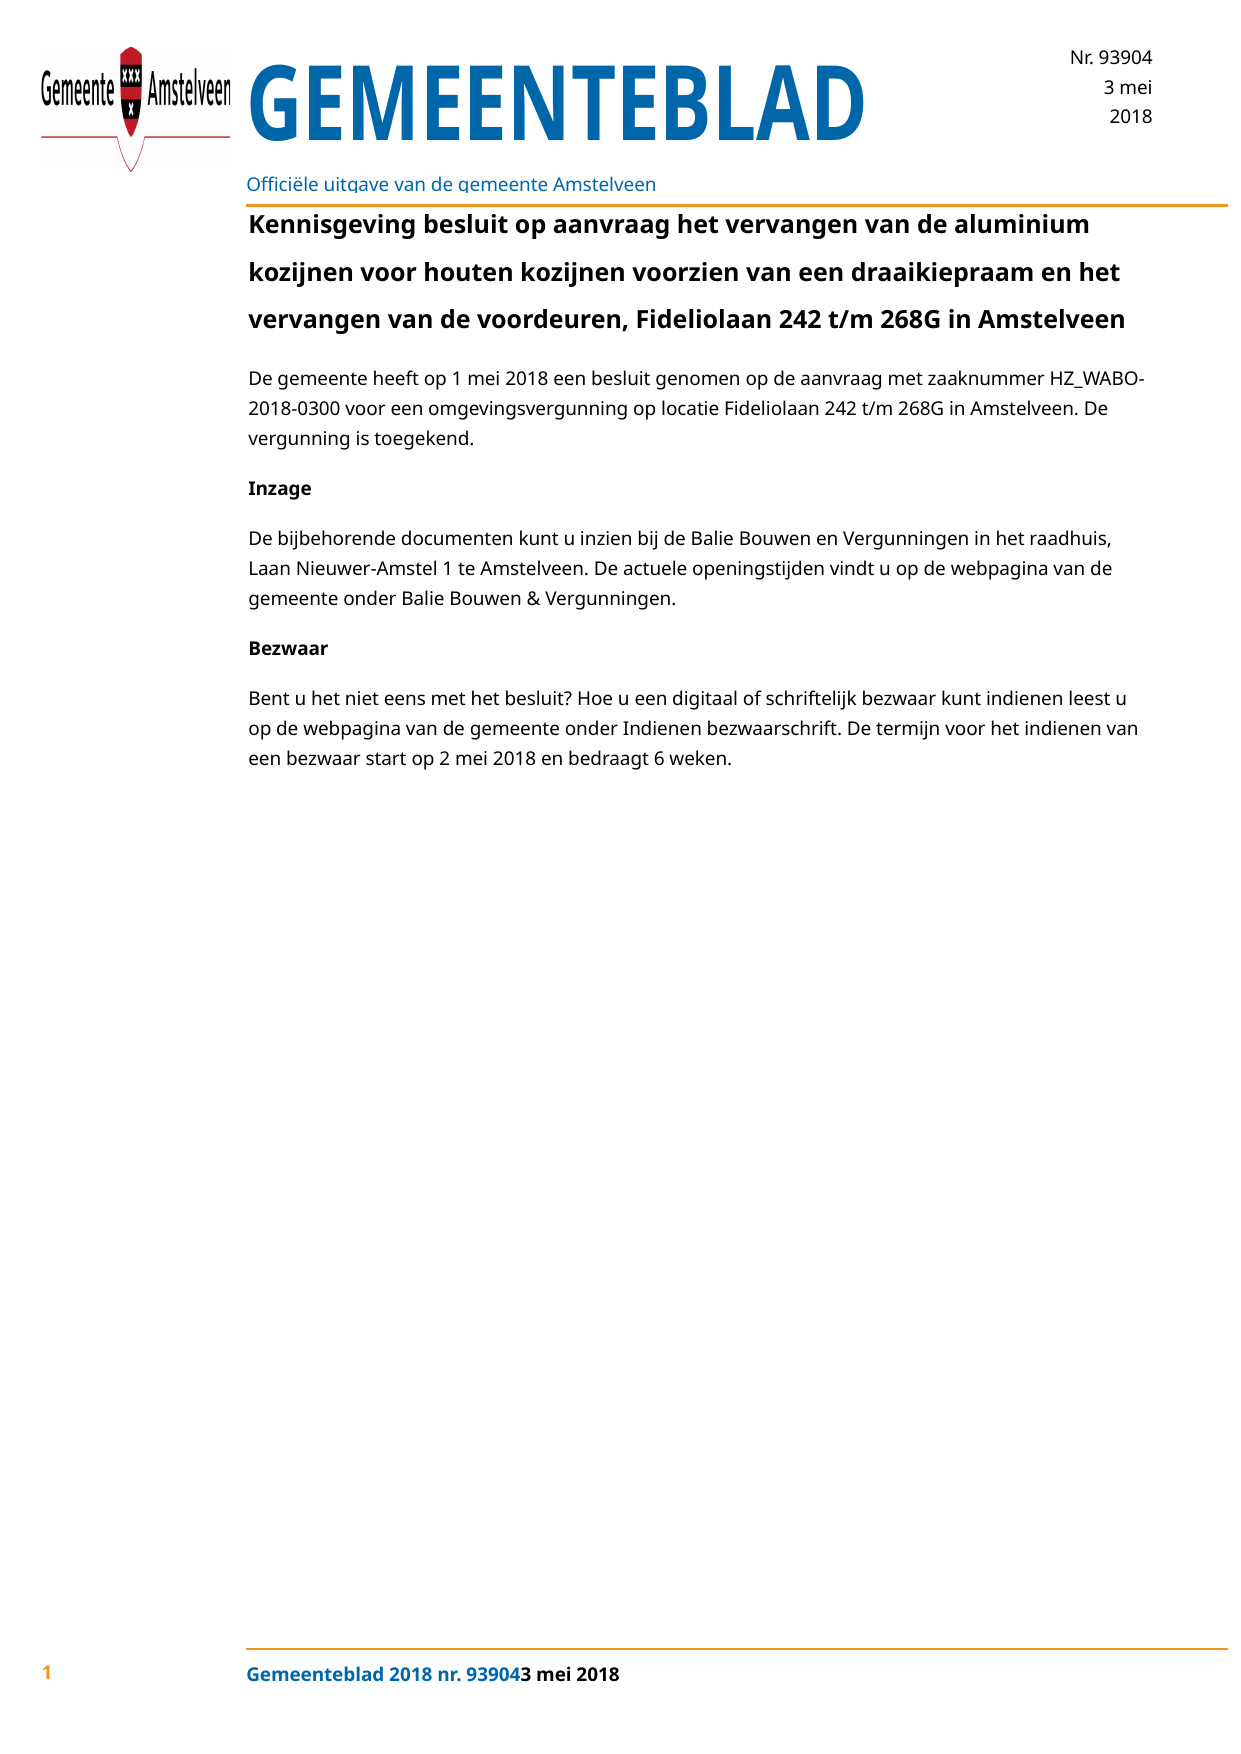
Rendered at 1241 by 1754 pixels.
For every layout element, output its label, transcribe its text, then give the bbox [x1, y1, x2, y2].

picture [41, 47, 231, 172]
text De bijbehorende documenten kunt u inzien bij de Balie Bouwen en Vergunningen in het raadhuis, Laan Nieuwer-Amstel 1 te Amstelveen. De actuele openingstijden vindt u op de webpagina van de gemeente onder Balie Bouwen & Vergunningen. [248, 526, 1152, 610]
text Bent u het niet eens met het besluit? Hoe u een digitaal of schriftelijk bezwaar kunt indienen leest u op de webpagina van de gemeente onder Indienen bezwaarschrift. De termijn voor het indienen van een bezwaar start op 2 mei 2018 en bedraagt 6 weken. [248, 686, 1152, 770]
text Inzage [248, 475, 1152, 501]
text Bezwaar [248, 635, 1152, 661]
text De gemeente heeft op 1 mei 2018 een besluit genomen op de aanvraag met zaaknummer HZ_WABO-2018-0300 voor een omgevingsvergunning op locatie Fideliolaan 242 t/m 268G in Amstelveen. De vergunning is toegekend. [248, 366, 1152, 450]
text Kennisgeving besluit op aanvraag het vervangen van de aluminium kozijnen voor houten kozijnen voorzien van een draaikiepraam en het vervangen van de voordeuren, Fideliolaan 242 t/m 268G in Amstelveen [248, 207, 1152, 336]
